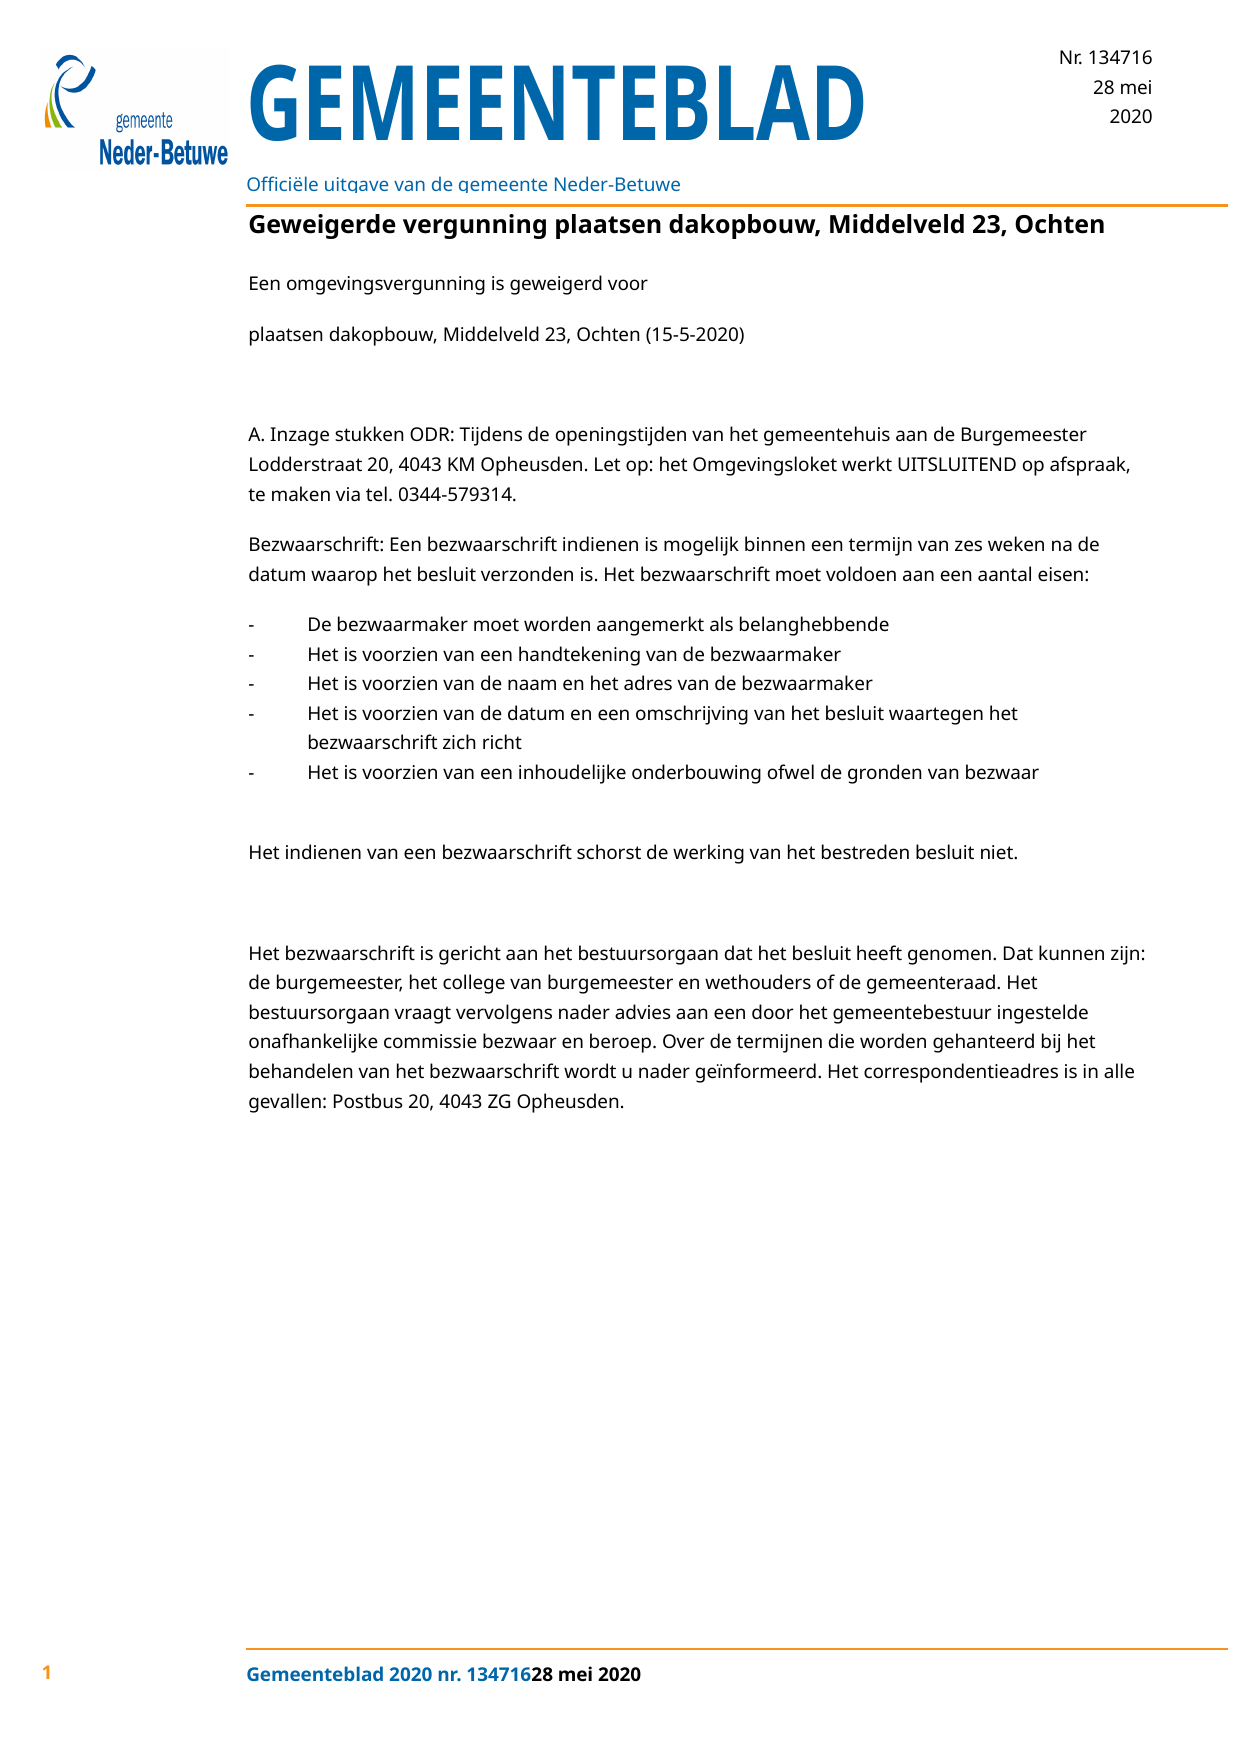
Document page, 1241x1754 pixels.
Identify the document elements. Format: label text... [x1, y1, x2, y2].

text Een omgevingsvergunning is geweigerd voor [248, 270, 1152, 296]
list Het is voorzien van een inhoudelijke onderbouwing ofwel de gronden van bezwaar [248, 759, 1152, 785]
text plaatsen dakopbouw, Middelveld 23, Ochten (15-5-2020) [248, 321, 1152, 346]
list Het is voorzien van een handtekening van de bezwaarmaker [248, 641, 1152, 666]
text Het bezwaarschrift is gericht aan het bestuursorgaan dat het besluit heeft genomen. Dat kunnen zijn: de burgemeester, het college van burgemeester en wethouders of de gemeenteraad. Het bestuursorgaan vraagt vervolgens nader advies aan een door het gemeentebestuur ingestelde onafhankelijke commissie bezwaar en beroep. Over de termijnen die worden gehanteerd bij het behandelen van het bezwaarschrift wordt u nader geïnformeerd. Het correspondentieadres is in alle gevallen: Postbus 20, 4043 ZG Opheusden. [248, 940, 1152, 1113]
text A. Inzage stukken ODR: Tijdens de openingstijden van het gemeentehuis aan de Burgemeester Lodderstraat 20, 4043 KM Opheusden. Let op: het Omgevingsloket werkt UITSLUITEND op afspraak, te maken via tel. 0344-579314. [248, 422, 1152, 506]
text Het indienen van een bezwaarschrift schorst de werking van het bestreden besluit niet. [248, 839, 1152, 865]
text Geweigerde vergunning plaatsen dakopbouw, Middelveld 23, Ochten [248, 207, 1152, 241]
list Het is voorzien van de naam en het adres van de bezwaarmaker [248, 670, 1152, 696]
list De bezwaarmaker moet worden aangemerkt als belanghebbende [248, 611, 1152, 637]
list Het is voorzien van de datum en een omschrijving van het besluit waartegen het bezwaarschrift zich richt [248, 700, 1152, 755]
text Bezwaarschrift: Een bezwaarschrift indienen is mogelijk binnen een termijn van zes weken na de datum waarop het besluit verzonden is. Het bezwaarschrift moet voldoen aan een aantal eisen: [248, 531, 1152, 586]
picture [41, 47, 231, 172]
